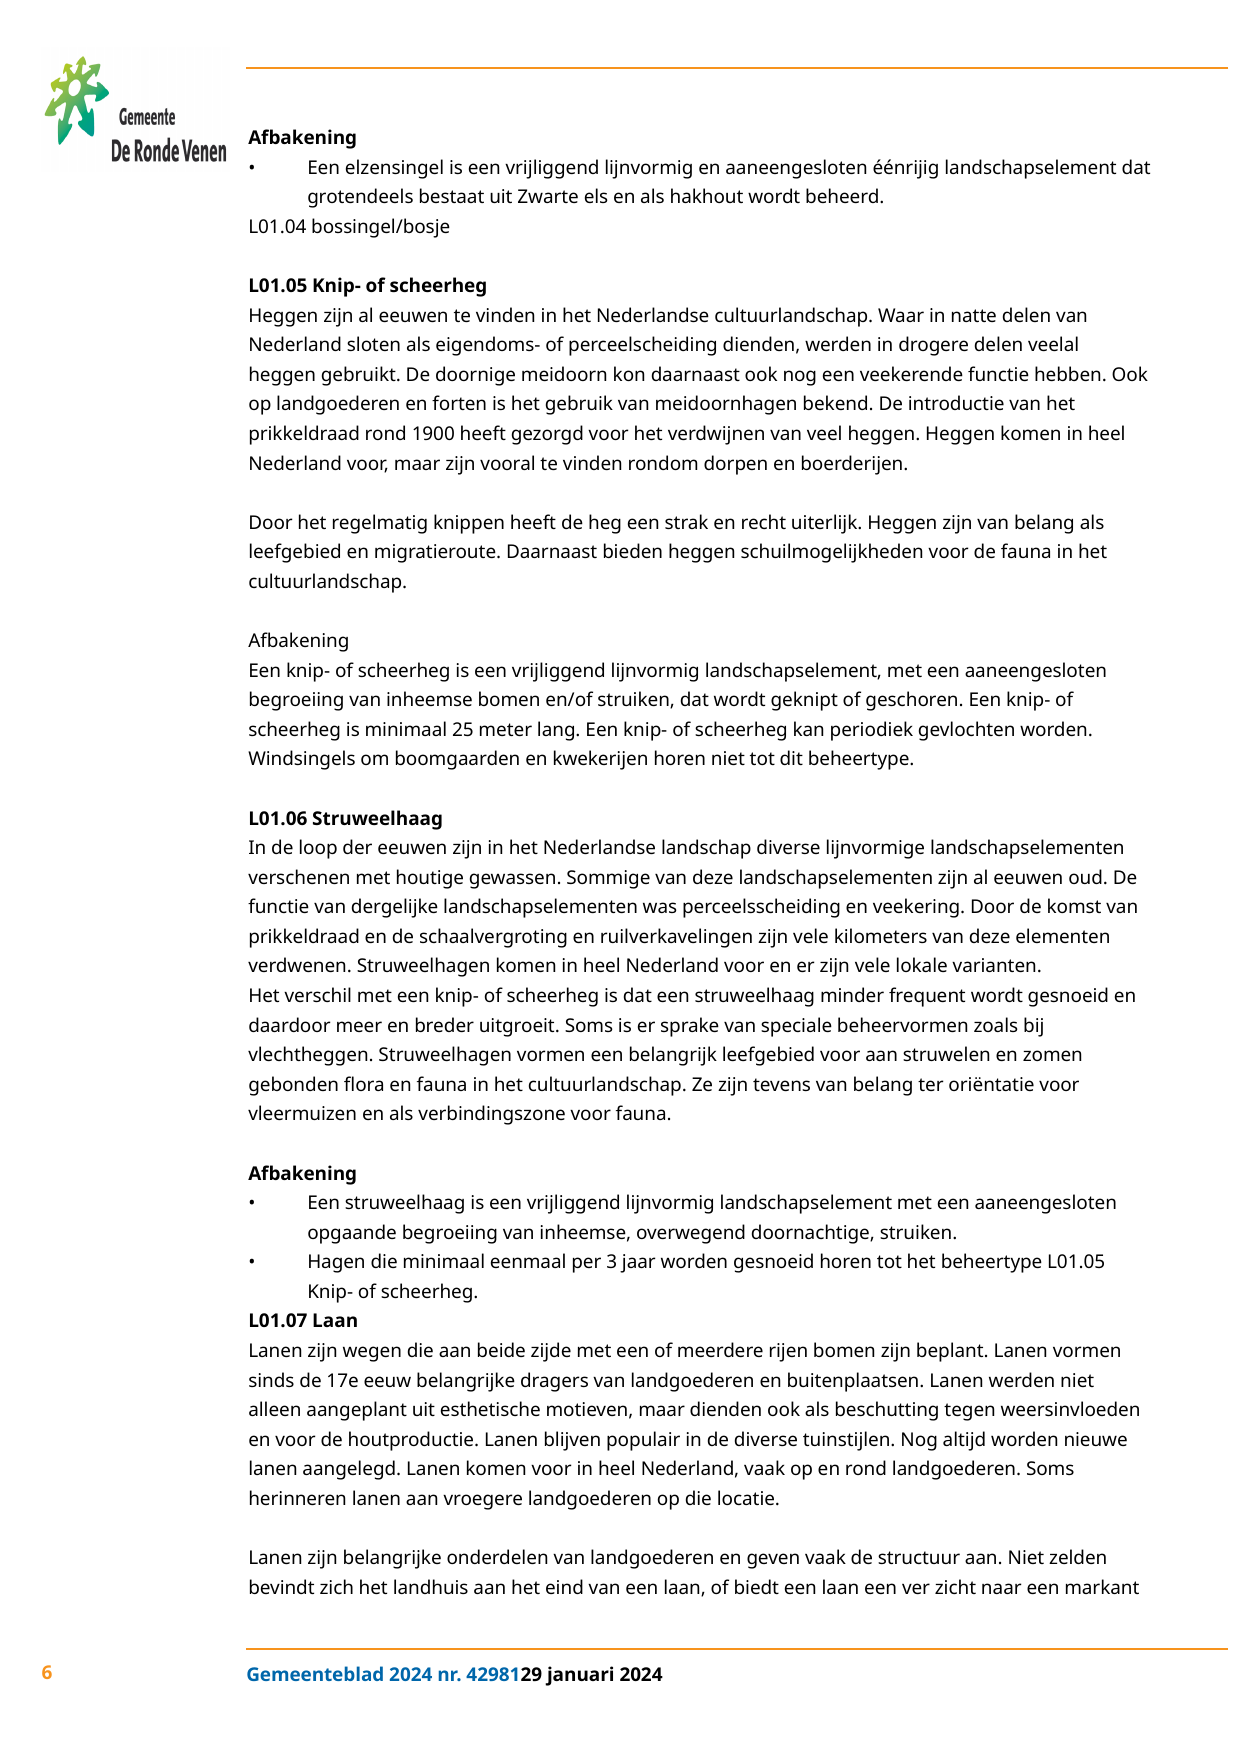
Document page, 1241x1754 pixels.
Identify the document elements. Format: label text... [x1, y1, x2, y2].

text Windsingels om boomgaarden en kwekerijen horen niet tot dit beheertype. [248, 746, 1152, 771]
text Lanen zijn wegen die aan beide zijde met een of meerdere rijen bomen zijn beplant. Lanen vormen sinds de 17e eeuw belangrijke dragers van landgoederen en buitenplaatsen. Lanen werden niet alleen aangeplant uit esthetische motieven, maar dienden ook als beschutting tegen weersinvloeden en voor de houtproductie. Lanen blijven populair in de diverse tuinstijlen. Nog altijd worden nieuwe lanen aangelegd. Lanen komen voor in heel Nederland, vaak op en rond landgoederen. Soms herinneren lanen aan vroegere landgoederen op die locatie. [248, 1337, 1152, 1511]
text Door het regelmatig knippen heeft de heg een strak en recht uiterlijk. Heggen zijn van belang als leefgebied en migratieroute. Daarnaast bieden heggen schuilmogelijkheden voor de fauna in het cultuurlandschap. [248, 509, 1152, 594]
list Een struweelhaag is een vrijliggend lijnvormig landschapselement met een aaneengesloten opgaande begroeiing van inheemse, overwegend doornachtige, struiken. [248, 1189, 1152, 1245]
picture [41, 47, 231, 172]
text L01.04 bossingel/bosje [248, 213, 1152, 239]
text Heggen zijn al eeuwen te vinden in het Nederlandse cultuurlandschap. Waar in natte delen van Nederland sloten als eigendoms- of perceelscheiding dienden, werden in drogere delen veelal heggen gebruikt. De doornige meidoorn kon daarnaast ook nog een veekerende functie hebben. Ook op landgoederen en forten is het gebruik van meidoornhagen bekend. De introductie van het prikkeldraad rond 1900 heeft gezorgd voor het verdwijnen van veel heggen. Heggen komen in heel Nederland voor, maar zijn vooral te vinden rondom dorpen en boerderijen. [248, 302, 1152, 476]
text In de loop der eeuwen zijn in het Nederlandse landschap diverse lijnvormige landschapselementen verschenen met houtige gewassen. Sommige van deze landschapselementen zijn al eeuwen oud. De functie van dergelijke landschapselementen was perceelsscheiding en veekering. Door de komst van prikkeldraad en de schaalvergroting en ruilverkavelingen zijn vele kilometers van deze elementen verdwenen. Struweelhagen komen in heel Nederland voor en er zijn vele lokale varianten. [248, 834, 1152, 978]
text Een knip- of scheerheg is een vrijliggend lijnvormig landschapselement, met een aaneengesloten begroeiing van inheemse bomen en/of struiken, dat wordt geknipt of geschoren. Een knip- of scheerheg is minimaal 25 meter lang. Een knip- of scheerheg kan periodiek gevlochten worden. [248, 657, 1152, 742]
text L01.07 Laan [248, 1308, 1152, 1333]
text Afbakening [248, 1160, 1152, 1186]
text Afbakening [248, 124, 1152, 150]
text Het verschil met een knip- of scheerheg is dat een struweelhaag minder frequent wordt gesnoeid en daardoor meer en breder uitgroeit. Soms is er sprake van speciale beheervormen zoals bij vlechtheggen. Struweelhagen vormen een belangrijk leefgebied voor aan struwelen en zomen gebonden flora en fauna in het cultuurlandschap. Ze zijn tevens van belang ter oriëntatie voor vleermuizen en als verbindingszone voor fauna. [248, 982, 1152, 1126]
list Een elzensingel is een vrijliggend lijnvormig en aaneengesloten éénrijig landschapselement dat grotendeels bestaat uit Zwarte els en als hakhout wordt beheerd. [248, 154, 1152, 209]
text L01.06 Struweelhaag [248, 805, 1152, 831]
text L01.05 Knip- of scheerheg [248, 272, 1152, 298]
list Hagen die minimaal eenmaal per 3 jaar worden gesnoeid horen tot het beheertype L01.05 Knip- of scheerheg. [248, 1248, 1152, 1304]
text Afbakening [248, 627, 1152, 653]
text Lanen zijn belangrijke onderdelen van landgoederen en geven vaak de structuur aan. Niet zelden bevindt zich het landhuis aan het eind van een laan, of biedt een laan een ver zicht naar een markant [248, 1544, 1152, 1600]
